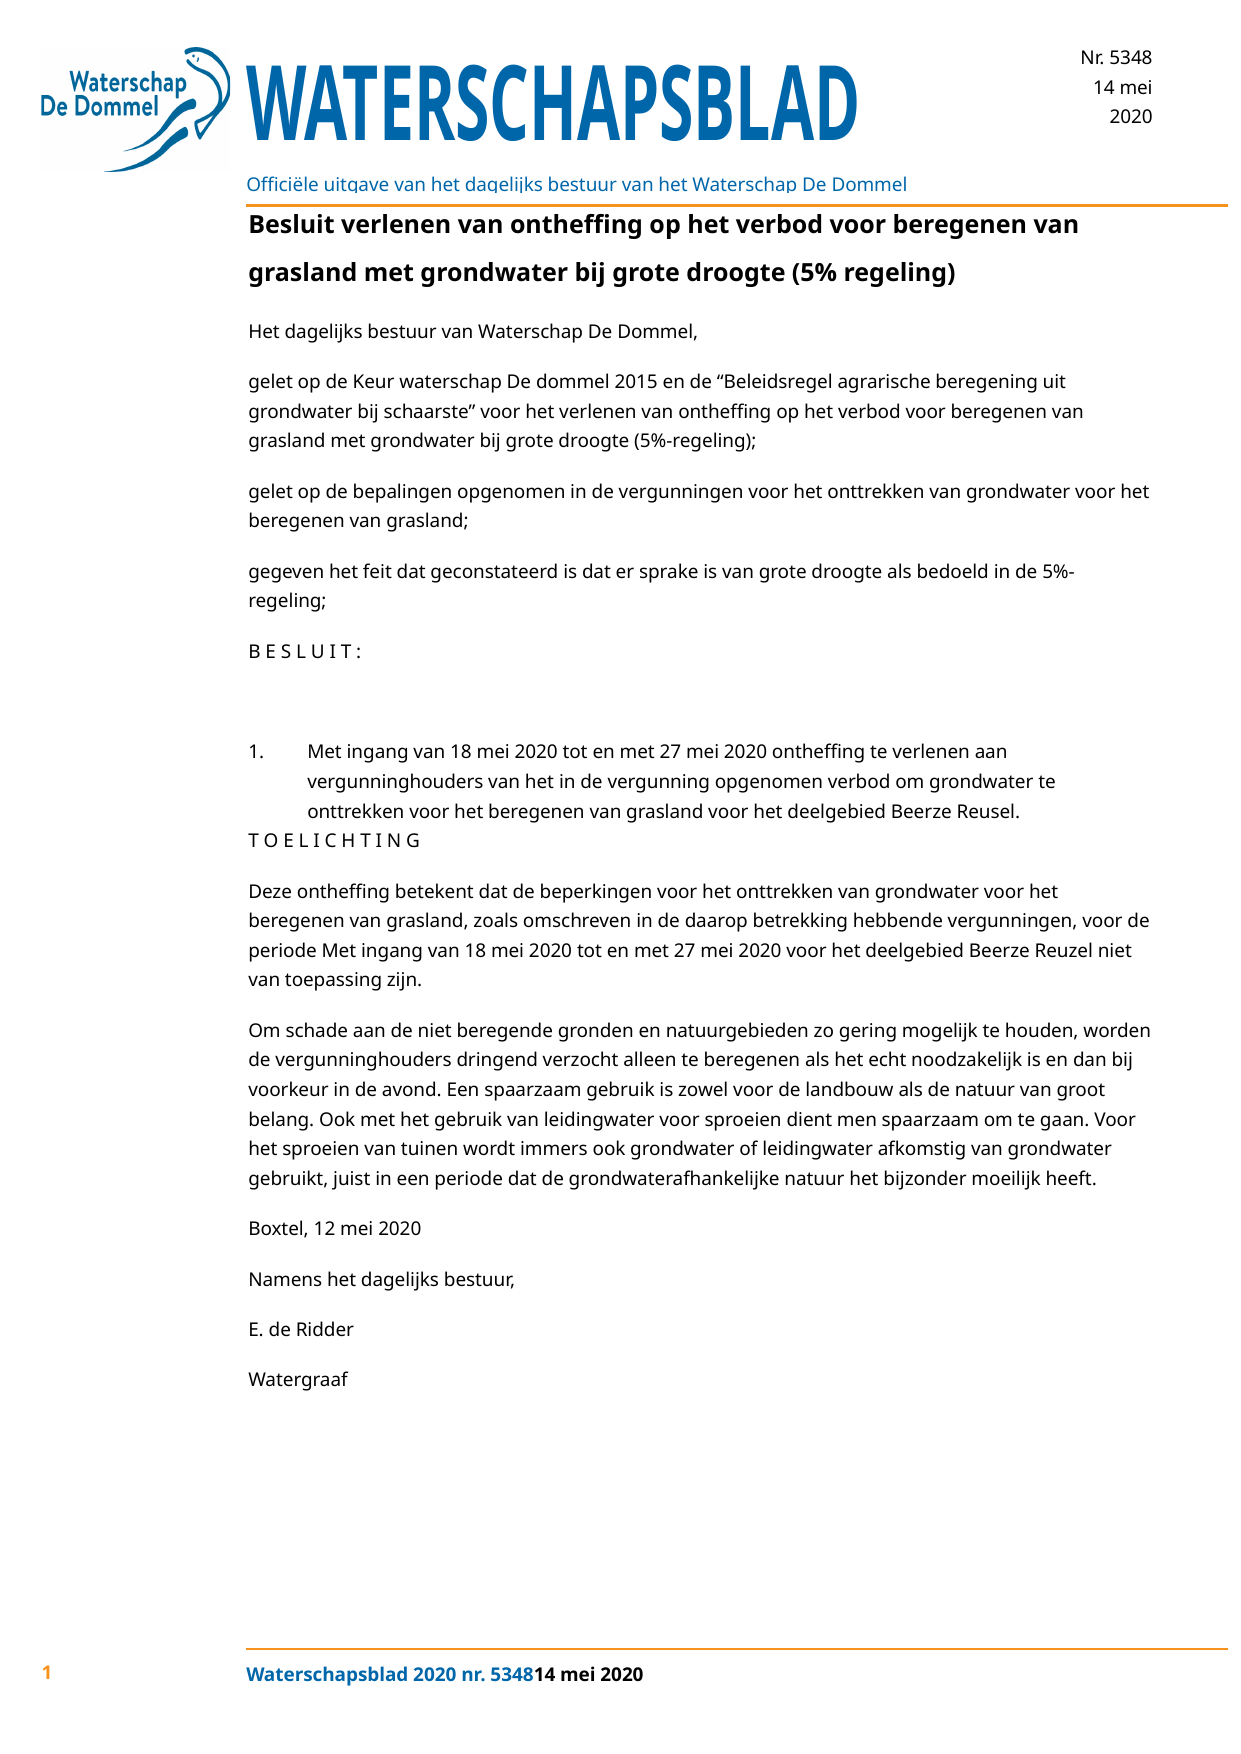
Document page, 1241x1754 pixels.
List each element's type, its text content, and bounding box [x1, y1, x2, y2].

text Watergraaf [248, 1367, 1152, 1392]
text gelet op de bepalingen opgenomen in de vergunningen voor het onttrekken van grondwater voor het beregenen van grasland; [248, 478, 1152, 533]
picture [41, 47, 231, 172]
text Besluit verlenen van ontheffing op het verbod voor beregenen van grasland met grondwater bij grote droogte (5% regeling) [248, 207, 1152, 288]
text Namens het dagelijks bestuur, [248, 1266, 1152, 1292]
picture [198, 118, 210, 131]
text B E S L U I T : [248, 638, 1152, 664]
text gegeven het feit dat geconstateerd is dat er sprake is van grote droogte als bedoeld in de 5%-regeling; [248, 558, 1152, 613]
text Boxtel, 12 mei 2020 [248, 1215, 1152, 1241]
text Het dagelijks bestuur van Waterschap De Dommel, [248, 318, 1152, 344]
text gelet op de Keur waterschap De dommel 2015 en de “Beleidsregel agrarische beregening uit grondwater bij schaarste” voor het verlenen van ontheffing op het verbod voor beregenen van grasland met grondwater bij grote droogte (5%-regeling); [248, 368, 1152, 453]
text Om schade aan de niet beregende gronden en natuurgebieden zo gering mogelijk te houden, worden de vergunninghouders dringend verzocht alleen te beregenen als het echt noodzakelijk is en dan bij voorkeur in de avond. Een spaarzaam gebruik is zowel voor de landbouw als de natuur van groot belang. Ook met het gebruik van leidingwater voor sproeien dient men spaarzaam om te gaan. Voor het sproeien van tuinen wordt immers ook grondwater of leidingwater afkomstig van grondwater gebruikt, juist in een periode dat de grondwaterafhankelijke natuur het bijzonder moeilijk heeft. [248, 1017, 1152, 1191]
text T O E L I C H T I N G [248, 827, 1152, 853]
picture [45, 99, 51, 111]
text E. de Ridder [248, 1316, 1152, 1342]
list Met ingang van 18 mei 2020 tot en met 27 mei 2020 ontheffing te verlenen aan vergunninghouders van het in de vergunning opgenomen verbod om grondwater te onttrekken voor het beregenen van grasland voor het deelgebied Beerze Reusel. [248, 739, 1152, 824]
text Deze ontheffing betekent dat de beperkingen voor het onttrekken van grondwater voor het beregenen van grasland, zoals omschreven in de daarop betrekking hebbende vergunningen, voor de periode Met ingang van 18 mei 2020 tot en met 27 mei 2020 voor het deelgebied Beerze Reuzel niet van toepassing zijn. [248, 878, 1152, 992]
picture [204, 47, 231, 76]
